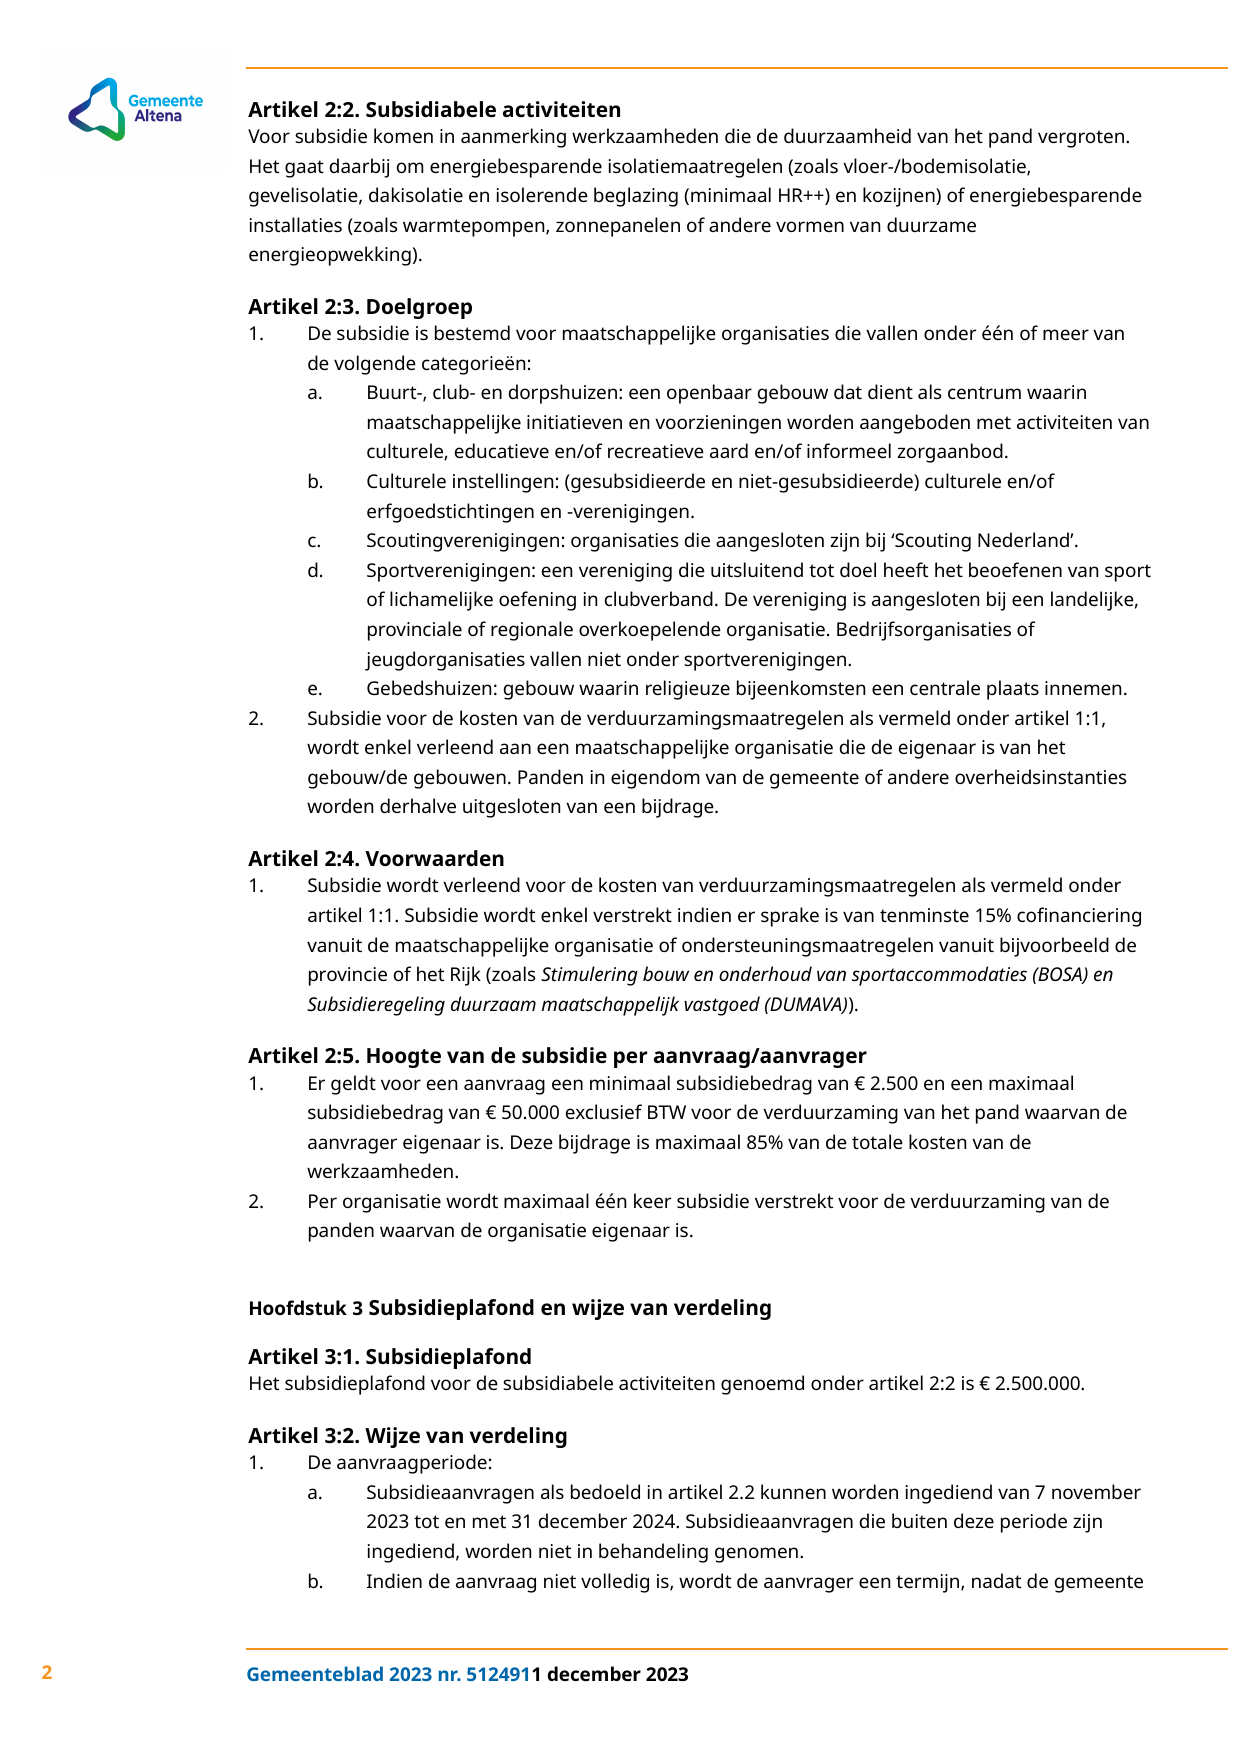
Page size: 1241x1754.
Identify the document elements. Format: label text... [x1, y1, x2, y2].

text Artikel 3:1. Subsidieplafond [248, 1342, 1152, 1371]
list Subsidie voor de kosten van de verduurzamingsmaatregelen als vermeld onder artikel 1:1, wordt enkel verleend aan een maatschappelijke organisatie die de eigenaar is van het gebouw/de gebouwen. Panden in eigendom van de gemeente of andere overheidsinstanties worden derhalve uitgesloten van een bijdrage. [248, 705, 1152, 819]
list De subsidie is bestemd voor maatschappelijke organisaties die vallen onder één of meer van de volgende categorieën: [248, 320, 1152, 376]
text Artikel 3:2. Wijze van verdeling [248, 1421, 1152, 1449]
list Per organisatie wordt maximaal één keer subsidie verstrekt voor de verduurzaming van de panden waarvan de organisatie eigenaar is. [248, 1188, 1152, 1243]
text Voor subsidie komen in aanmerking werkzaamheden die de duurzaamheid van het pand vergroten. Het gaat daarbij om energiebesparende isolatiemaatregelen (zoals vloer-/bodemisolatie, gevelisolatie, dakisolatie en isolerende beglazing (minimaal HR++) en kozijnen) of energiebesparende installaties (zoals warmtepompen, zonnepanelen of andere vormen van duurzame energieopwekking). [248, 123, 1152, 267]
text Het subsidieplafond voor de subsidiabele activiteiten genoemd onder artikel 2:2 is € 2.500.000. [248, 1371, 1152, 1396]
list Indien de aanvraag niet volledig is, wordt de aanvrager een termijn, nadat de gemeente [307, 1568, 1152, 1593]
list Subsidieaanvragen als bedoeld in artikel 2.2 kunnen worden ingediend van 7 november 2023 tot en met 31 december 2024. Subsidieaanvragen die buiten deze periode zijn ingediend, worden niet in behandeling genomen. [307, 1479, 1152, 1564]
text Artikel 2:5. Hoogte van de subsidie per aanvraag/aanvrager [248, 1041, 1152, 1070]
list Buurt-, club- en dorpshuizen: een openbaar gebouw dat dient als centrum waarin maatschappelijke initiatieven en voorzieningen worden aangeboden met activiteiten van culturele, educatieve en/of recreatieve aard en/of informeel zorgaanbod. [307, 379, 1152, 464]
list Subsidie wordt verleend voor de kosten van verduurzamingsmaatregelen als vermeld onder artikel 1:1. Subsidie wordt enkel verstrekt indien er sprake is van tenminste 15% cofinanciering vanuit de maatschappelijke organisatie of ondersteuningsmaatregelen vanuit bijvoorbeeld de provincie of het Rijk (zoals Stimulering bouw en onderhoud van sportaccommodaties (BOSA) en Subsidieregeling duurzaam maatschappelijk vastgoed (DUMAVA)). [248, 873, 1152, 1017]
text Artikel 2:2. Subsidiabele activiteiten [248, 95, 1152, 123]
list Scoutingverenigingen: organisaties die aangesloten zijn bij ‘Scouting Nederland’. [307, 527, 1152, 553]
list Sportverenigingen: een vereniging die uitsluitend tot doel heeft het beoefenen van sport of lichamelijke oefening in clubverband. De vereniging is aangesloten bij een landelijke, provinciale of regionale overkoepelende organisatie. Bedrijfsorganisaties of jeugdorganisaties vallen niet onder sportverenigingen. [307, 557, 1152, 672]
list Gebedshuizen: gebouw waarin religieuze bijeenkomsten een centrale plaats innemen. [307, 675, 1152, 701]
list Culturele instellingen: (gesubsidieerde en niet-gesubsidieerde) culturele en/of erfgoedstichtingen en -verenigingen. [307, 468, 1152, 524]
list Er geldt voor een aanvraag een minimaal subsidiebedrag van € 2.500 en een maximaal subsidiebedrag van € 50.000 exclusief BTW voor de verduurzaming van het pand waarvan de aanvrager eigenaar is. Deze bijdrage is maximaal 85% van de totale kosten van de werkzaamheden. [248, 1070, 1152, 1184]
text Hoofdstuk 3 Subsidieplafond en wijze van verdeling [248, 1293, 1152, 1321]
picture [41, 47, 231, 172]
text Artikel 2:4. Voorwaarden [248, 844, 1152, 873]
text Artikel 2:3. Doelgroep [248, 292, 1152, 320]
list De aanvraagperiode: [248, 1449, 1152, 1475]
